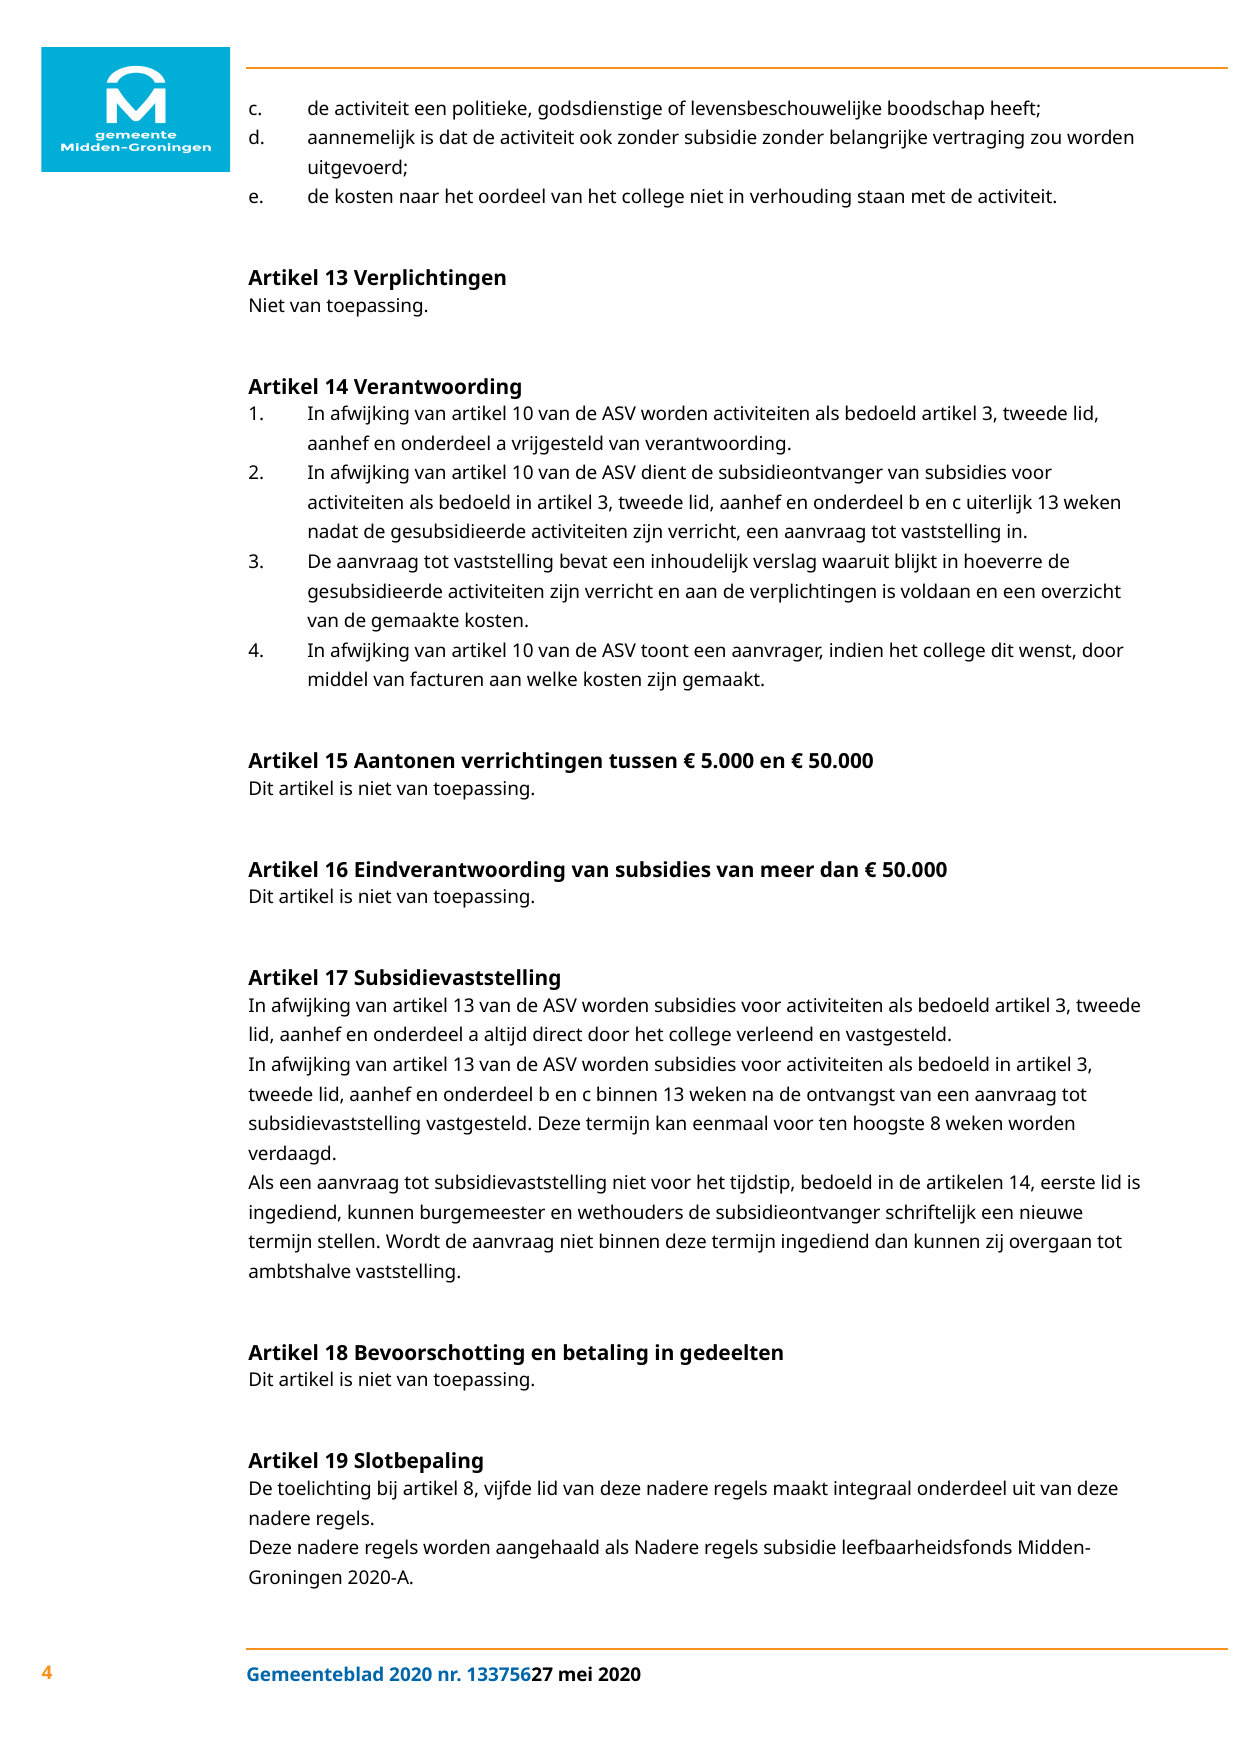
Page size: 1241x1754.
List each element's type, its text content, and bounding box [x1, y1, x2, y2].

list aannemelijk is dat de activiteit ook zonder subsidie zonder belangrijke vertraging zou worden uitgevoerd; [248, 124, 1152, 180]
text Deze nadere regels worden aangehaald als Nadere regels subsidie leefbaarheidsfonds Midden-Groningen 2020-A. [248, 1534, 1152, 1589]
picture [184, 146, 190, 153]
text In afwijking van artikel 13 van de ASV worden subsidies voor activiteiten als bedoeld artikel 3, tweede lid, aanhef en onderdeel a altijd direct door het college verleend en vastgesteld. [248, 992, 1152, 1047]
picture [108, 66, 164, 82]
text Dit artikel is niet van toepassing. [248, 1367, 1152, 1392]
list De aanvraag tot vaststelling bevat een inhoudelijk verslag waaruit blijkt in hoeverre de gesubsidieerde activiteiten zijn verricht en aan de verplichtingen is voldaan en een overzicht van de gemaakte kosten. [248, 548, 1152, 633]
list de kosten naar het oordeel van het college niet in verhouding staan met de activiteit. [248, 183, 1152, 209]
text Als een aanvraag tot subsidievaststelling niet voor het tijdstip, bedoeld in de artikelen 14, eerste lid is ingediend, kunnen burgemeester en wethouders de subsidieontvanger schriftelijk een nieuwe termijn stellen. Wordt de aanvraag niet binnen deze termijn ingediend dan kunnen zij overgaan tot ambtshalve vaststelling. [248, 1169, 1152, 1284]
text Artikel 18 Bevoorschotting en betaling in gedeelten [248, 1338, 1152, 1367]
text Artikel 13 Verplichtingen [248, 263, 1152, 292]
list In afwijking van artikel 10 van de ASV worden activiteiten als bedoeld artikel 3, tweede lid, aanhef en onderdeel a vrijgesteld van verantwoording. [248, 400, 1152, 456]
text Niet van toepassing. [248, 292, 1152, 318]
list In afwijking van artikel 10 van de ASV dient de subsidieontvanger van subsidies voor activiteiten als bedoeld in artikel 3, tweede lid, aanhef en onderdeel b en c uiterlijk 13 weken nadat de gesubsidieerde activiteiten zijn verricht, een aanvraag tot vaststelling in. [248, 459, 1152, 544]
text De toelichting bij artikel 8, vijfde lid van deze nadere regels maakt integraal onderdeel uit van deze nadere regels. [248, 1475, 1152, 1530]
text Artikel 15 Aantonen verrichtingen tussen € 5.000 en € 50.000 [248, 747, 1152, 775]
picture [107, 89, 165, 122]
list In afwijking van artikel 10 van de ASV toont een aanvrager, indien het college dit wenst, door middel van facturen aan welke kosten zijn gemaakt. [248, 637, 1152, 692]
text Artikel 17 Subsidievaststelling [248, 963, 1152, 992]
text Dit artikel is niet van toepassing. [248, 883, 1152, 909]
text In afwijking van artikel 13 van de ASV worden subsidies voor activiteiten als bedoeld in artikel 3, tweede lid, aanhef en onderdeel b en c binnen 13 weken na de ontvangst van een aanvraag tot subsidievaststelling vastgesteld. Deze termijn kan eenmaal voor ten hoogste 8 weken worden verdaagd. [248, 1051, 1152, 1166]
text Dit artikel is niet van toepassing. [248, 775, 1152, 801]
text Artikel 14 Verantwoording [248, 372, 1152, 400]
text Artikel 19 Slotbepaling [248, 1447, 1152, 1475]
text Artikel 16 Eindverantwoording van subsidies van meer dan € 50.000 [248, 855, 1152, 883]
list de activiteit een politieke, godsdienstige of levensbeschouwelijke boodschap heeft; [248, 95, 1152, 121]
